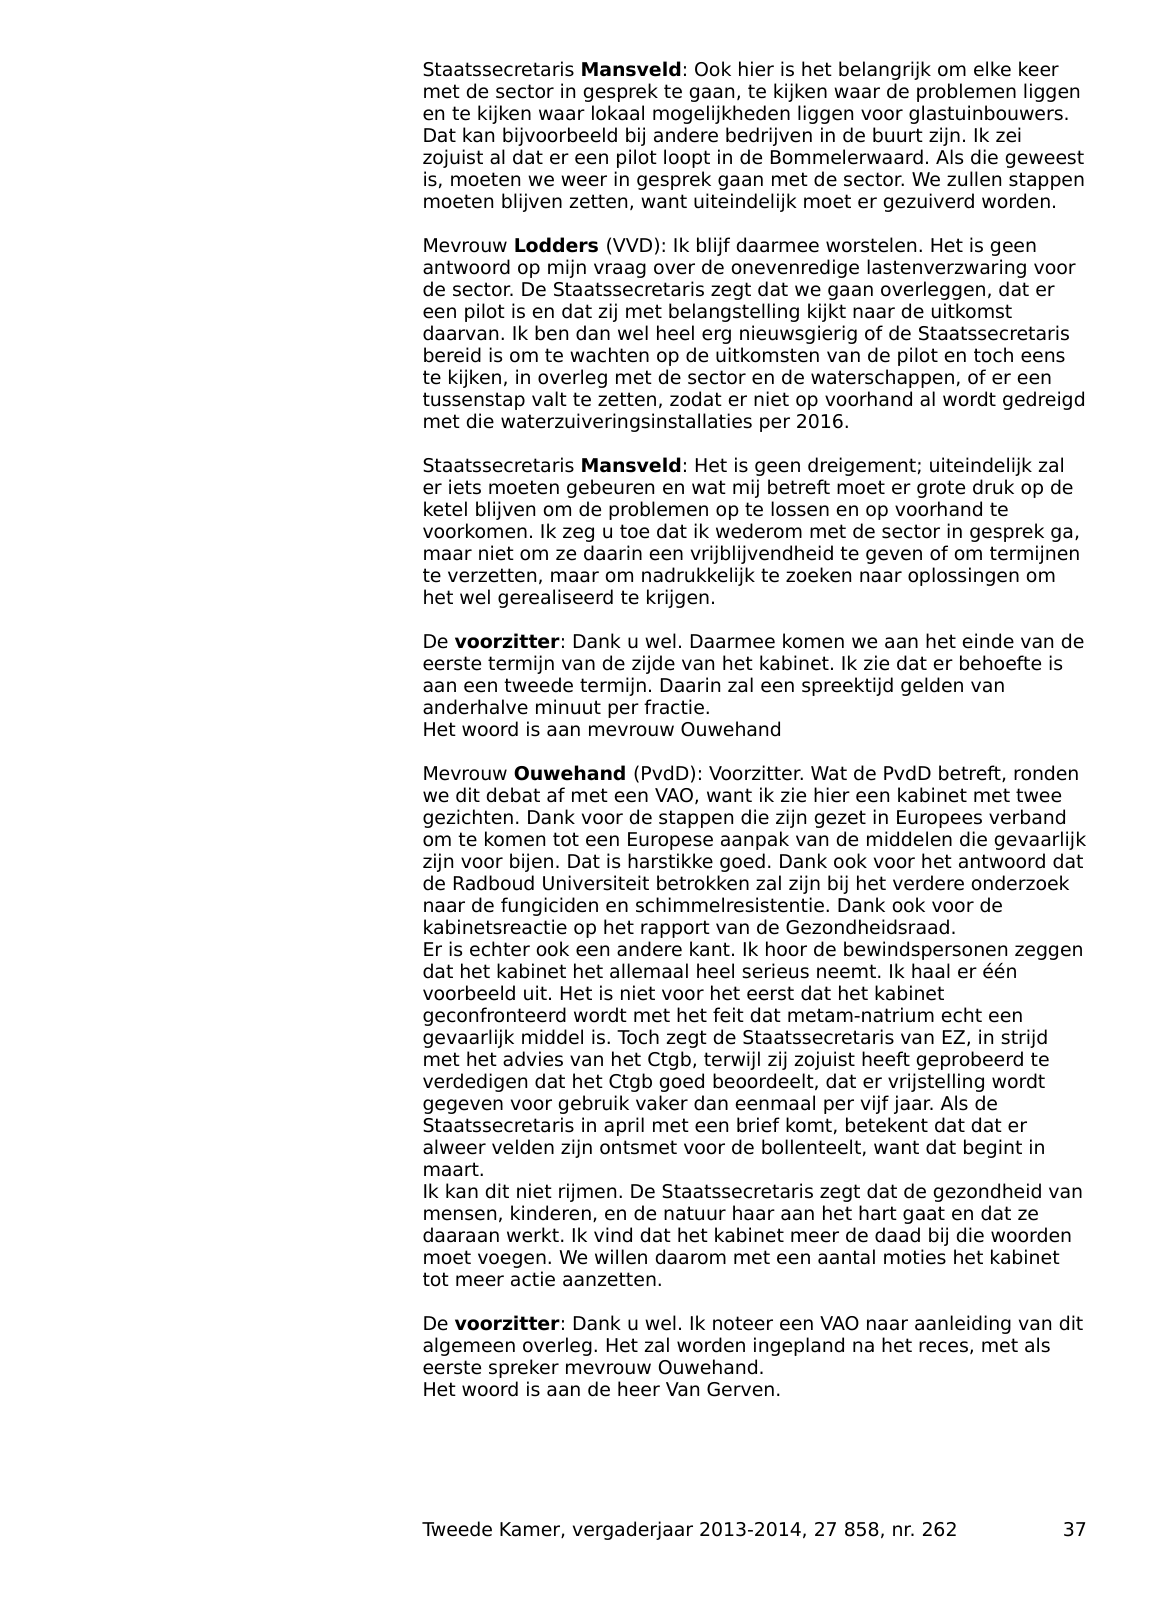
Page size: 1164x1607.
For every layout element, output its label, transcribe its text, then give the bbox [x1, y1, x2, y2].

text De voorzitter: Dank u wel. Daarmee komen we aan het einde van de eerste termijn van de zijde van het kabinet. Ik zie dat er behoefte is aan een tweede termijn. Daarin zal een spreektijd gelden van anderhalve minuut per fractie. [422, 631, 1087, 719]
text De voorzitter: Dank u wel. Ik noteer een VAO naar aanleiding van dit algemeen overleg. Het zal worden ingepland na het reces, met als eerste spreker mevrouw Ouwehand. [422, 1313, 1087, 1379]
text Mevrouw Ouwehand (PvdD): Voorzitter. Wat de PvdD betreft, ronden we dit debat af met een VAO, want ik zie hier een kabinet met twee gezichten. Dank voor de stappen die zijn gezet in Europees verband om te komen tot een Europese aanpak van de middelen die gevaarlijk zijn voor bijen. Dat is harstikke goed. Dank ook voor het antwoord dat de Radboud Universiteit betrokken zal zijn bij het verdere onderzoek naar de fungiciden en schimmelresistentie. Dank ook voor de kabinetsreactie op het rapport van de Gezondheidsraad. [422, 763, 1087, 939]
text Het woord is aan mevrouw Ouwehand [422, 719, 1087, 741]
text Staatssecretaris Mansveld: Het is geen dreigement; uiteindelijk zal er iets moeten gebeuren en wat mij betreft moet er grote druk op de ketel blijven om de problemen op te lossen en op voorhand te voorkomen. Ik zeg u toe dat ik wederom met de sector in gesprek ga, maar niet om ze daarin een vrijblijvendheid te geven of om termijnen te verzetten, maar om nadrukkelijk te zoeken naar oplossingen om het wel gerealiseerd te krijgen. [422, 455, 1087, 609]
text Ik kan dit niet rijmen. De Staatssecretaris zegt dat de gezondheid van mensen, kinderen, en de natuur haar aan het hart gaat en dat ze daaraan werkt. Ik vind dat het kabinet meer de daad bij die woorden moet voegen. We willen daarom met een aantal moties het kabinet tot meer actie aanzetten. [422, 1181, 1087, 1291]
text Staatssecretaris Mansveld: Ook hier is het belangrijk om elke keer met de sector in gesprek te gaan, te kijken waar de problemen liggen en te kijken waar lokaal mogelijkheden liggen voor glastuinbouwers. Dat kan bijvoorbeeld bij andere bedrijven in de buurt zijn. Ik zei zojuist al dat er een pilot loopt in de Bommelerwaard. Als die geweest is, moeten we weer in gesprek gaan met de sector. We zullen stappen moeten blijven zetten, want uiteindelijk moet er gezuiverd worden. [422, 59, 1087, 213]
text Mevrouw Lodders (VVD): Ik blijf daarmee worstelen. Het is geen antwoord op mijn vraag over de onevenredige lastenverzwaring voor de sector. De Staatssecretaris zegt dat we gaan overleggen, dat er een pilot is en dat zij met belangstelling kijkt naar de uitkomst daarvan. Ik ben dan wel heel erg nieuwsgierig of de Staatssecretaris bereid is om te wachten op de uitkomsten van de pilot en toch eens te kijken, in overleg met de sector en de waterschappen, of er een tussenstap valt te zetten, zodat er niet op voorhand al wordt gedreigd met die waterzuiveringsinstallaties per 2016. [422, 235, 1087, 433]
text Er is echter ook een andere kant. Ik hoor de bewindspersonen zeggen dat het kabinet het allemaal heel serieus neemt. Ik haal er één voorbeeld uit. Het is niet voor het eerst dat het kabinet geconfronteerd wordt met het feit dat metam-natrium echt een gevaarlijk middel is. Toch zegt de Staatssecretaris van EZ, in strijd met het advies van het Ctgb, terwijl zij zojuist heeft geprobeerd te verdedigen dat het Ctgb goed beoordeelt, dat er vrijstelling wordt gegeven voor gebruik vaker dan eenmaal per vijf jaar. Als de Staatssecretaris in april met een brief komt, betekent dat dat er alweer velden zijn ontsmet voor de bollenteelt, want dat begint in maart. [422, 939, 1087, 1181]
text Het woord is aan de heer Van Gerven. [422, 1379, 1087, 1401]
